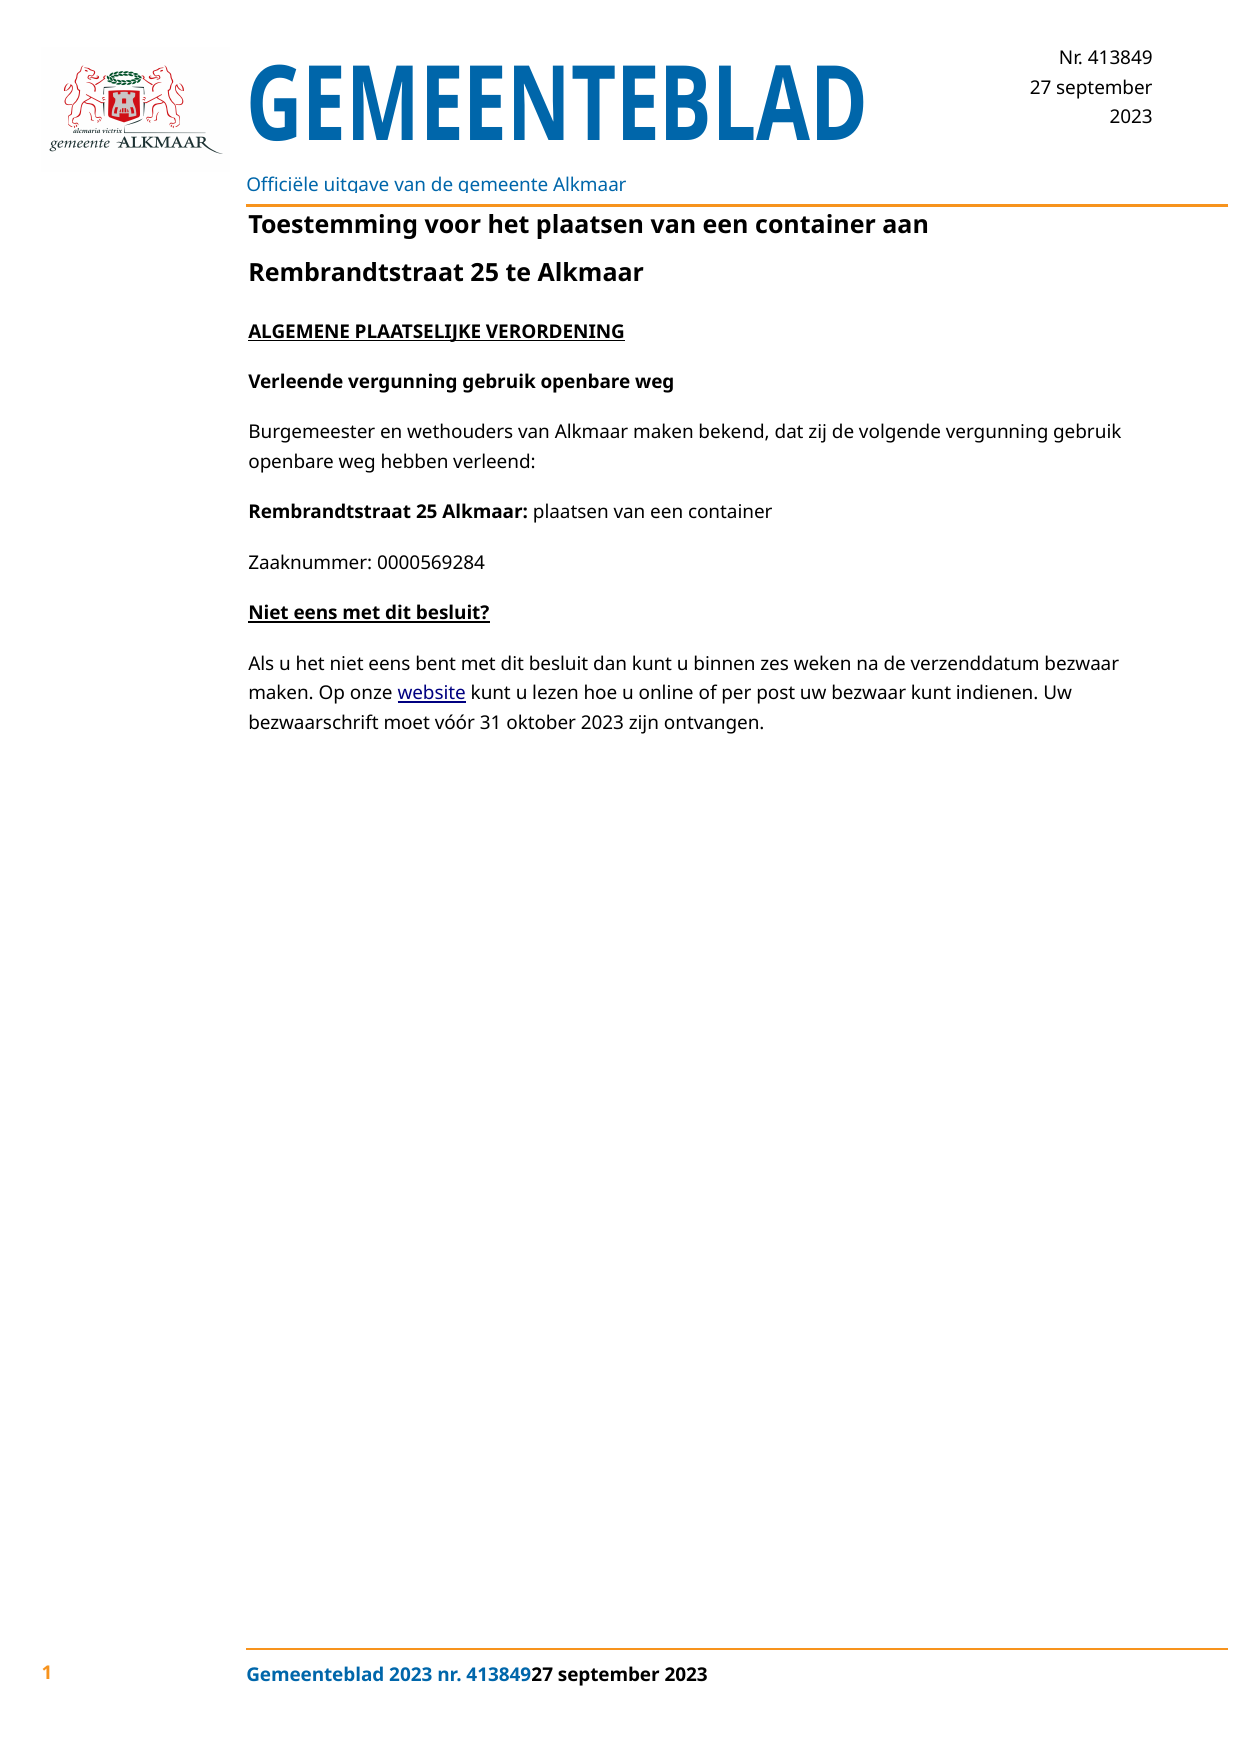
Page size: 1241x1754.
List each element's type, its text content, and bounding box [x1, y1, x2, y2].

text Verleende vergunning gebruik openbare weg [248, 368, 1152, 394]
text Niet eens met dit besluit? [248, 599, 1152, 625]
text Als u het niet eens bent met dit besluit dan kunt u binnen zes weken na de verzenddatum bezwaar maken. Op onze website kunt u lezen hoe u online of per post uw bezwaar kunt indienen. Uw bezwaarschrift moet vóór 31 oktober 2023 zijn ontvangen. [248, 650, 1152, 735]
text Zaaknummer: 0000569284 [248, 549, 1152, 575]
text Burgemeester en wethouders van Alkmaar maken bekend, dat zij de volgende vergunning gebruik openbare weg hebben verleend: [248, 419, 1152, 474]
text Rembrandtstraat 25 Alkmaar: plaatsen van een container [248, 499, 1152, 524]
text Toestemming voor het plaatsen van een container aan Rembrandtstraat 25 te Alkmaar [248, 207, 1152, 288]
text ALGEMENE PLAATSELIJKE VERORDENING [248, 318, 1152, 344]
picture [41, 47, 231, 172]
